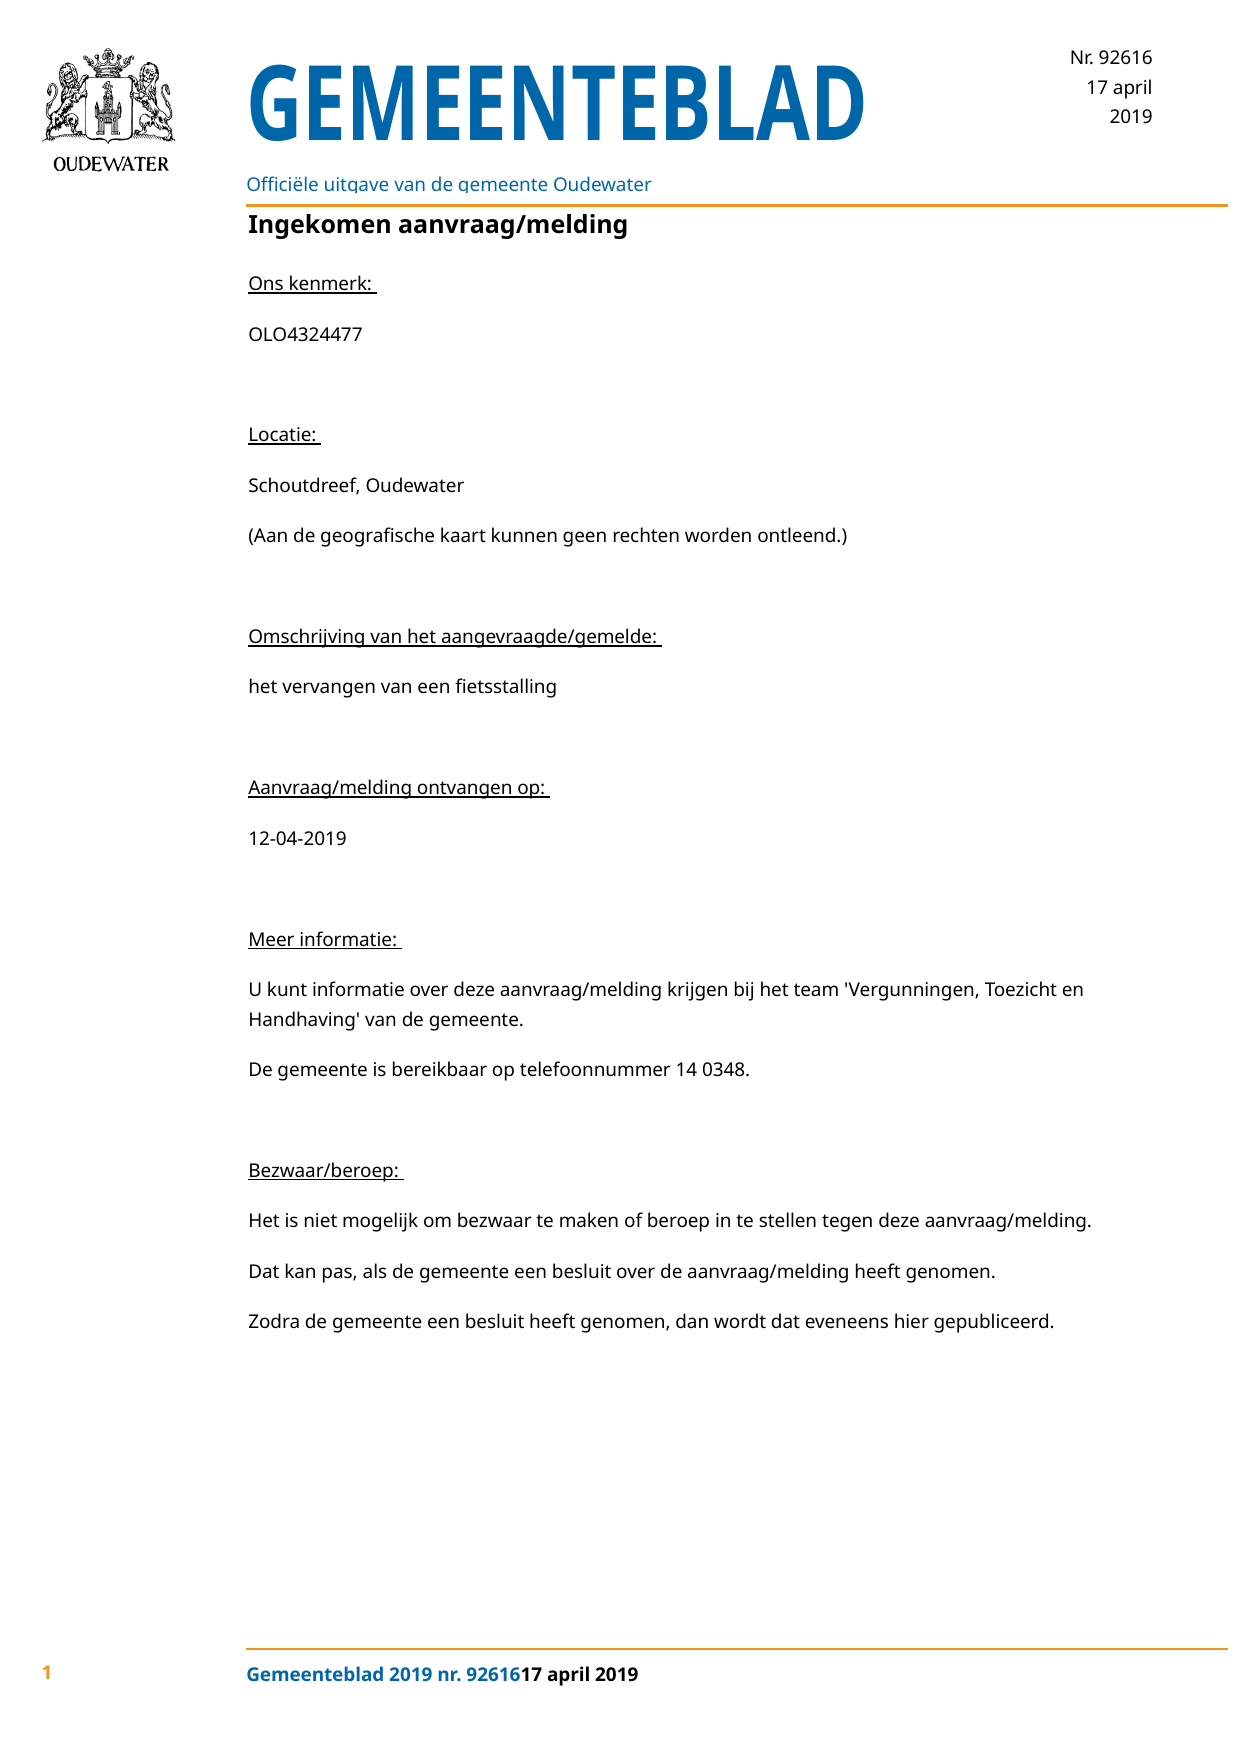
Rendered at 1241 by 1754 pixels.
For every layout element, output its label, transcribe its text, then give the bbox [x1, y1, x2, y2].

text Zodra de gemeente een besluit heeft genomen, dan wordt dat eveneens hier gepubliceerd. [248, 1308, 1152, 1334]
text 12-04-2019 [248, 825, 1152, 851]
text Aanvraag/melding ontvangen op: [248, 774, 1152, 800]
text Locatie: [248, 422, 1152, 447]
text Ons kenmerk: [248, 270, 1152, 296]
text het vervangen van een fietsstalling [248, 674, 1152, 699]
text Het is niet mogelijk om bezwaar te maken of beroep in te stellen tegen deze aanvraag/melding. [248, 1207, 1152, 1233]
text Ingekomen aanvraag/melding [248, 207, 1152, 241]
text U kunt informatie over deze aanvraag/melding krijgen bij het team 'Vergunningen, Toezicht en Handhaving' van de gemeente. [248, 976, 1152, 1031]
text Schoutdreef, Oudewater [248, 472, 1152, 498]
text Bezwaar/beroep: [248, 1157, 1152, 1183]
text (Aan de geografische kaart kunnen geen rechten worden ontleend.) [248, 522, 1152, 548]
text Meer informatie: [248, 926, 1152, 951]
text De gemeente is bereikbaar op telefoonnummer 14 0348. [248, 1056, 1152, 1082]
text OLO4324477 [248, 321, 1152, 346]
text Omschrijving van het aangevraagde/gemelde: [248, 623, 1152, 649]
picture [41, 47, 231, 172]
text Dat kan pas, als de gemeente een besluit over de aanvraag/melding heeft genomen. [248, 1258, 1152, 1283]
